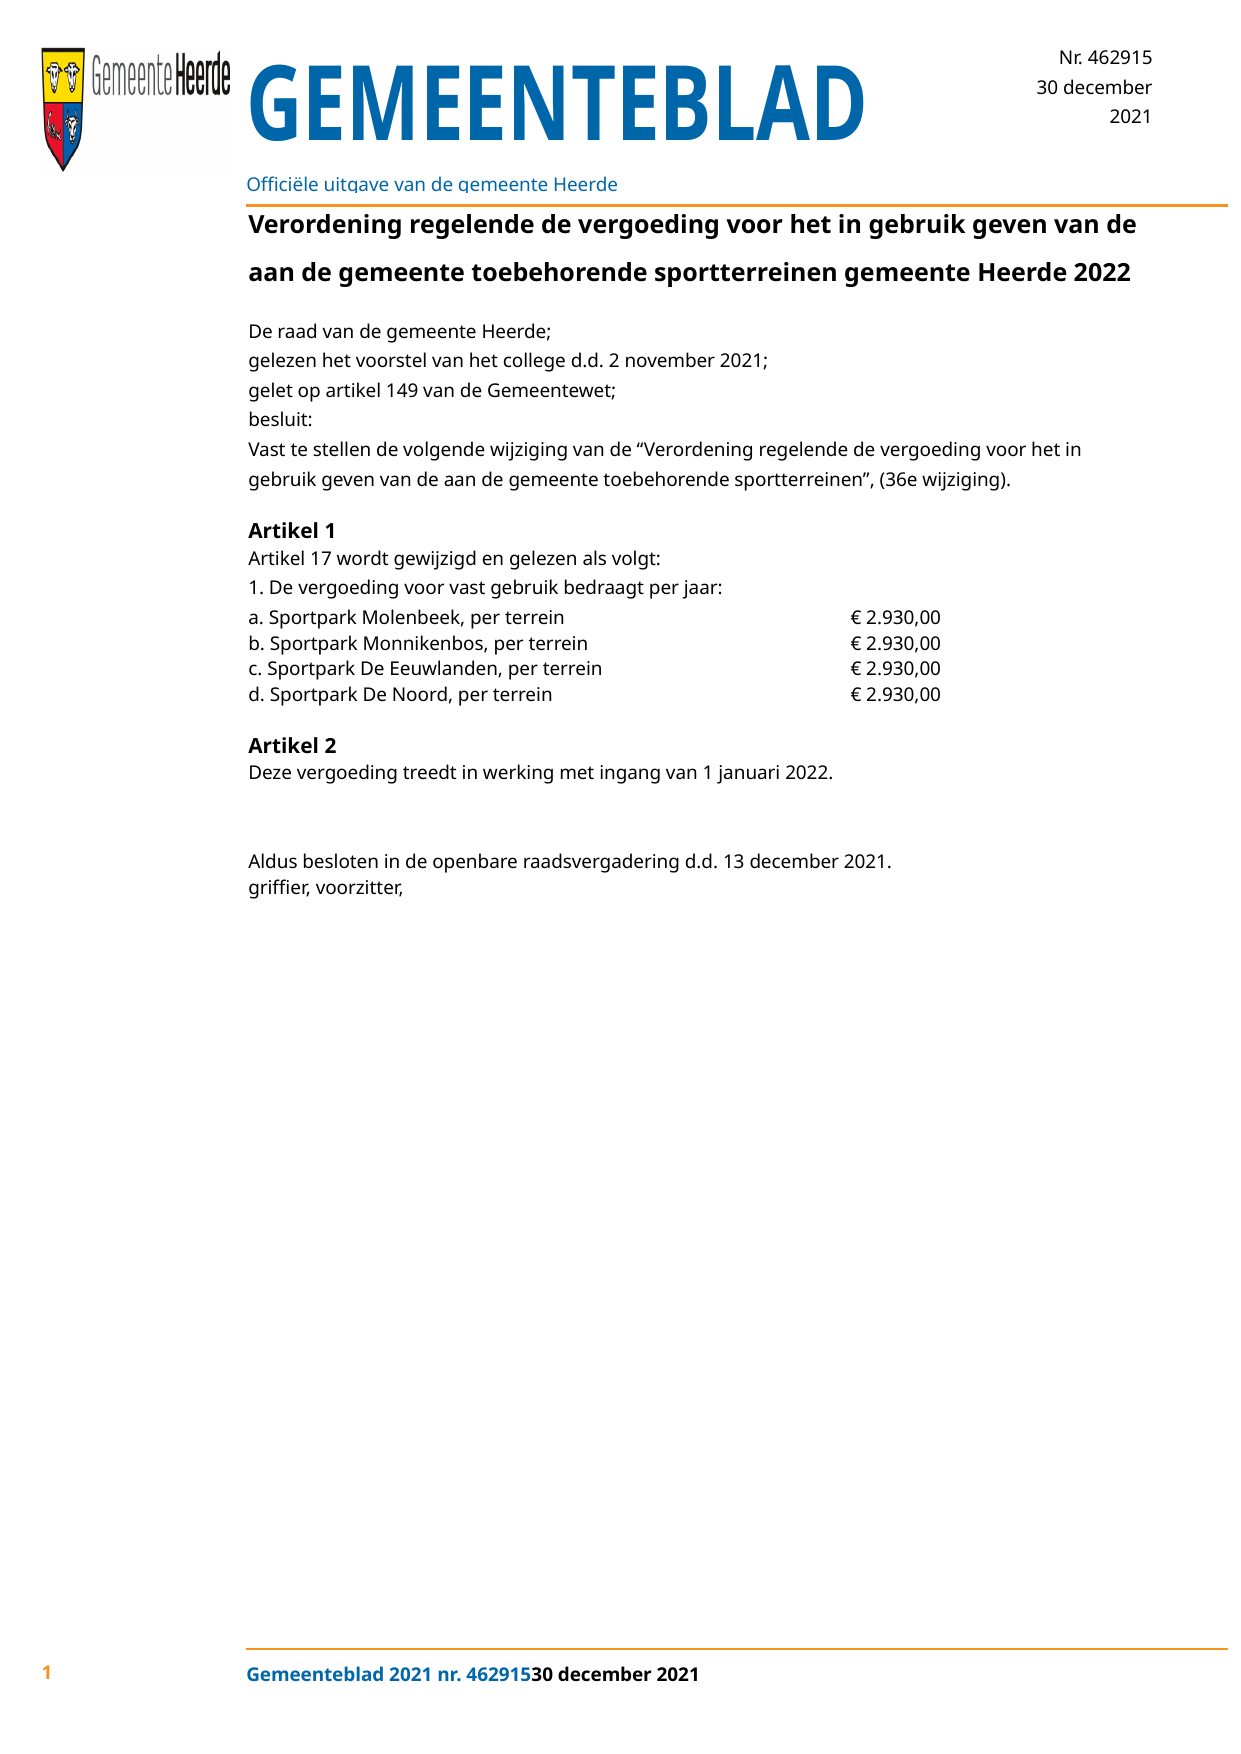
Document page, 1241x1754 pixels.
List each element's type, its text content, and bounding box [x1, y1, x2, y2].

text besluit: [248, 407, 1152, 432]
table_cell € 2.930,00 [850, 655, 1152, 681]
text gelezen het voorstel van het college d.d. 2 november 2021; [248, 347, 1152, 373]
text Vast te stellen de volgende wijziging van de “Verordening regelende de vergoeding voor het in gebruik geven van de aan de gemeente toebehorende sportterreinen”, (36e wijziging). [248, 436, 1152, 492]
text De raad van de gemeente Heerde; [248, 318, 1152, 344]
text Artikel 2 [248, 731, 1152, 759]
text Artikel 17 wordt gewijzigd en gelezen als volgt: [248, 545, 1152, 570]
text Artikel 1 [248, 516, 1152, 545]
text Aldus besloten in de openbare raadsvergadering d.d. 13 december 2021. [248, 848, 1152, 874]
table_cell d. Sportpark De Noord, per terrein [248, 681, 850, 707]
table_cell € 2.930,00 [850, 630, 1152, 655]
picture [41, 47, 231, 172]
text 1. De vergoeding voor vast gebruik bedraagt per jaar: [248, 574, 1152, 600]
table_header a. Sportpark Molenbeek, per terrein [248, 604, 850, 630]
table_cell € 2.930,00 [850, 681, 1152, 707]
table_header € 2.930,00 [850, 604, 1152, 630]
text Deze vergoeding treedt in werking met ingang van 1 januari 2022. [248, 759, 1152, 785]
table_cell b. Sportpark Monnikenbos, per terrein [248, 630, 850, 655]
text griffier, voorzitter, [248, 874, 1152, 899]
text Verordening regelende de vergoeding voor het in gebruik geven van de aan de gemeente toebehorende sportterreinen gemeente Heerde 2022 [248, 207, 1152, 288]
table_cell c. Sportpark De Eeuwlanden, per terrein [248, 655, 850, 681]
text gelet op artikel 149 van de Gemeentewet; [248, 377, 1152, 403]
